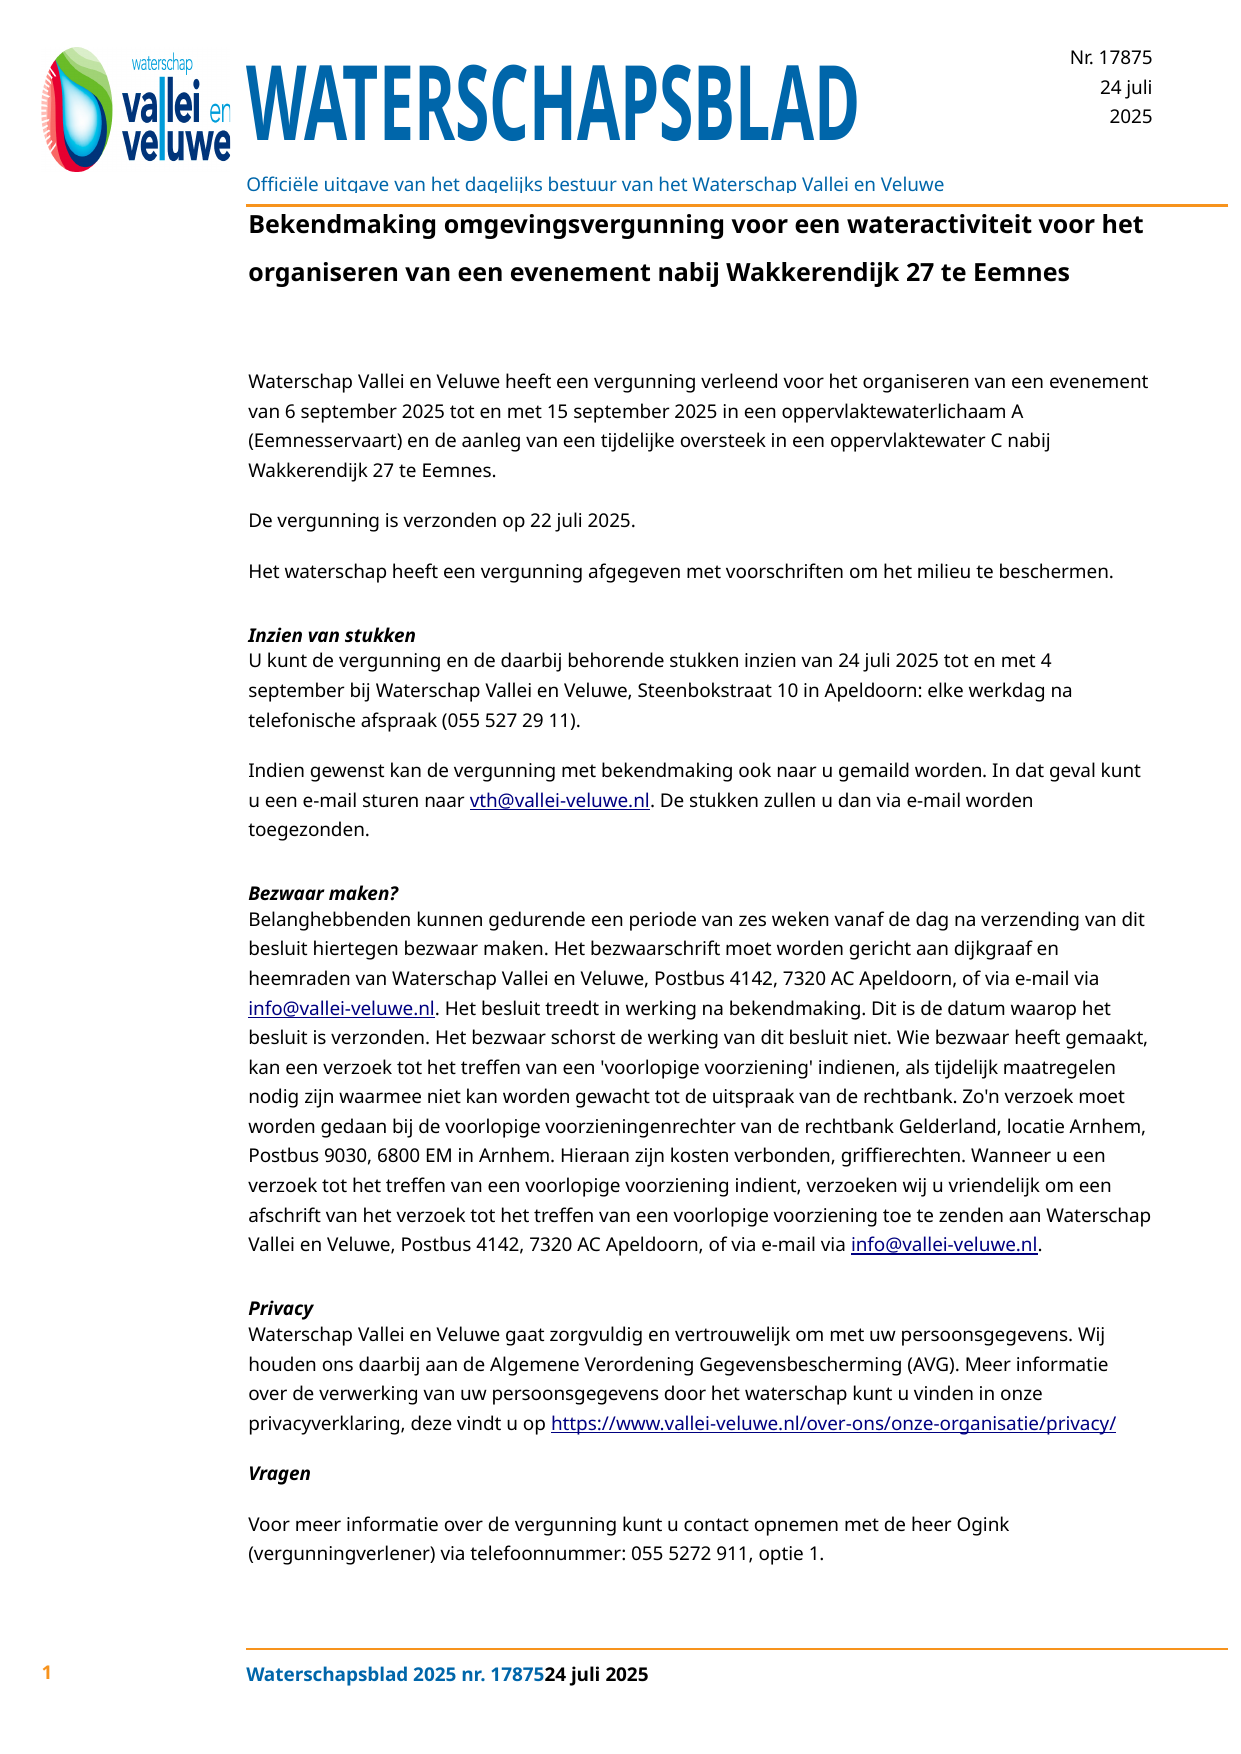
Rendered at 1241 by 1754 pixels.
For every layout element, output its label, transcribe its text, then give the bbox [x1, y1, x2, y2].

text De vergunning is verzonden op 22 juli 2025. [248, 507, 1152, 533]
text Inzien van stukken [248, 622, 1152, 648]
text Bezwaar maken? [248, 880, 1152, 906]
text Voor meer informatie over de vergunning kunt u contact opnemen met de heer Ogink (vergunningverlener) via telefoonnummer: 055 5272 911, optie 1. [248, 1511, 1152, 1566]
text Waterschap Vallei en Veluwe gaat zorgvuldig en vertrouwelijk om met uw persoonsgegevens. Wij houden ons daarbij aan de Algemene Verordening Gegevensbescherming (AVG). Meer informatie over de verwerking van uw persoonsgegevens door het waterschap kunt u vinden in onze privacyverklaring, deze vindt u op https://www.vallei-veluwe.nl/over-ons/onze-organisatie/privacy/ [248, 1321, 1152, 1436]
text Het waterschap heeft een vergunning afgegeven met voorschriften om het milieu te beschermen. [248, 558, 1152, 584]
picture [41, 47, 231, 172]
text Indien gewenst kan de vergunning met bekendmaking ook naar u gemaild worden. In dat geval kunt u een e-mail sturen naar vth@vallei-veluwe.nl. De stukken zullen u dan via e-mail worden toegezonden. [248, 757, 1152, 842]
text Bekendmaking omgevingsvergunning voor een wateractiviteit voor het organiseren van een evenement nabij Wakkerendijk 27 te Eemnes [248, 207, 1152, 288]
text U kunt de vergunning en de daarbij behorende stukken inzien van 24 juli 2025 tot en met 4 september bij Waterschap Vallei en Veluwe, Steenbokstraat 10 in Apeldoorn: elke werkdag na telefonische afspraak (055 527 29 11). [248, 648, 1152, 732]
text Privacy [248, 1295, 1152, 1321]
text Vragen [248, 1460, 1152, 1486]
text Waterschap Vallei en Veluwe heeft een vergunning verleend voor het organiseren van een evenement van 6 september 2025 tot en met 15 september 2025 in een oppervlaktewaterlichaam A (Eemnesservaart) en de aanleg van een tijdelijke oversteek in een oppervlaktewater C nabij Wakkerendijk 27 te Eemnes. [248, 368, 1152, 483]
text Belanghebbenden kunnen gedurende een periode van zes weken vanaf de dag na verzending van dit besluit hiertegen bezwaar maken. Het bezwaarschrift moet worden gericht aan dijkgraaf en heemraden van Waterschap Vallei en Veluwe, Postbus 4142, 7320 AC Apeldoorn, of via e-mail via info@vallei-veluwe.nl. Het besluit treedt in werking na bekendmaking. Dit is de datum waarop het besluit is verzonden. Het bezwaar schorst de werking van dit besluit niet. Wie bezwaar heeft gemaakt, kan een verzoek tot het treffen van een 'voorlopige voorziening' indienen, als tijdelijk maatregelen nodig zijn waarmee niet kan worden gewacht tot de uitspraak van de rechtbank. Zo'n verzoek moet worden gedaan bij de voorlopige voorzieningenrechter van de rechtbank Gelderland, locatie Arnhem, Postbus 9030, 6800 EM in Arnhem. Hieraan zijn kosten verbonden, griffierechten. Wanneer u een verzoek tot het treffen van een voorlopige voorziening indient, verzoeken wij u vriendelijk om een afschrift van het verzoek tot het treffen van een voorlopige voorziening toe te zenden aan Waterschap Vallei en Veluwe, Postbus 4142, 7320 AC Apeldoorn, of via e-mail via info@vallei-veluwe.nl. [248, 906, 1152, 1257]
